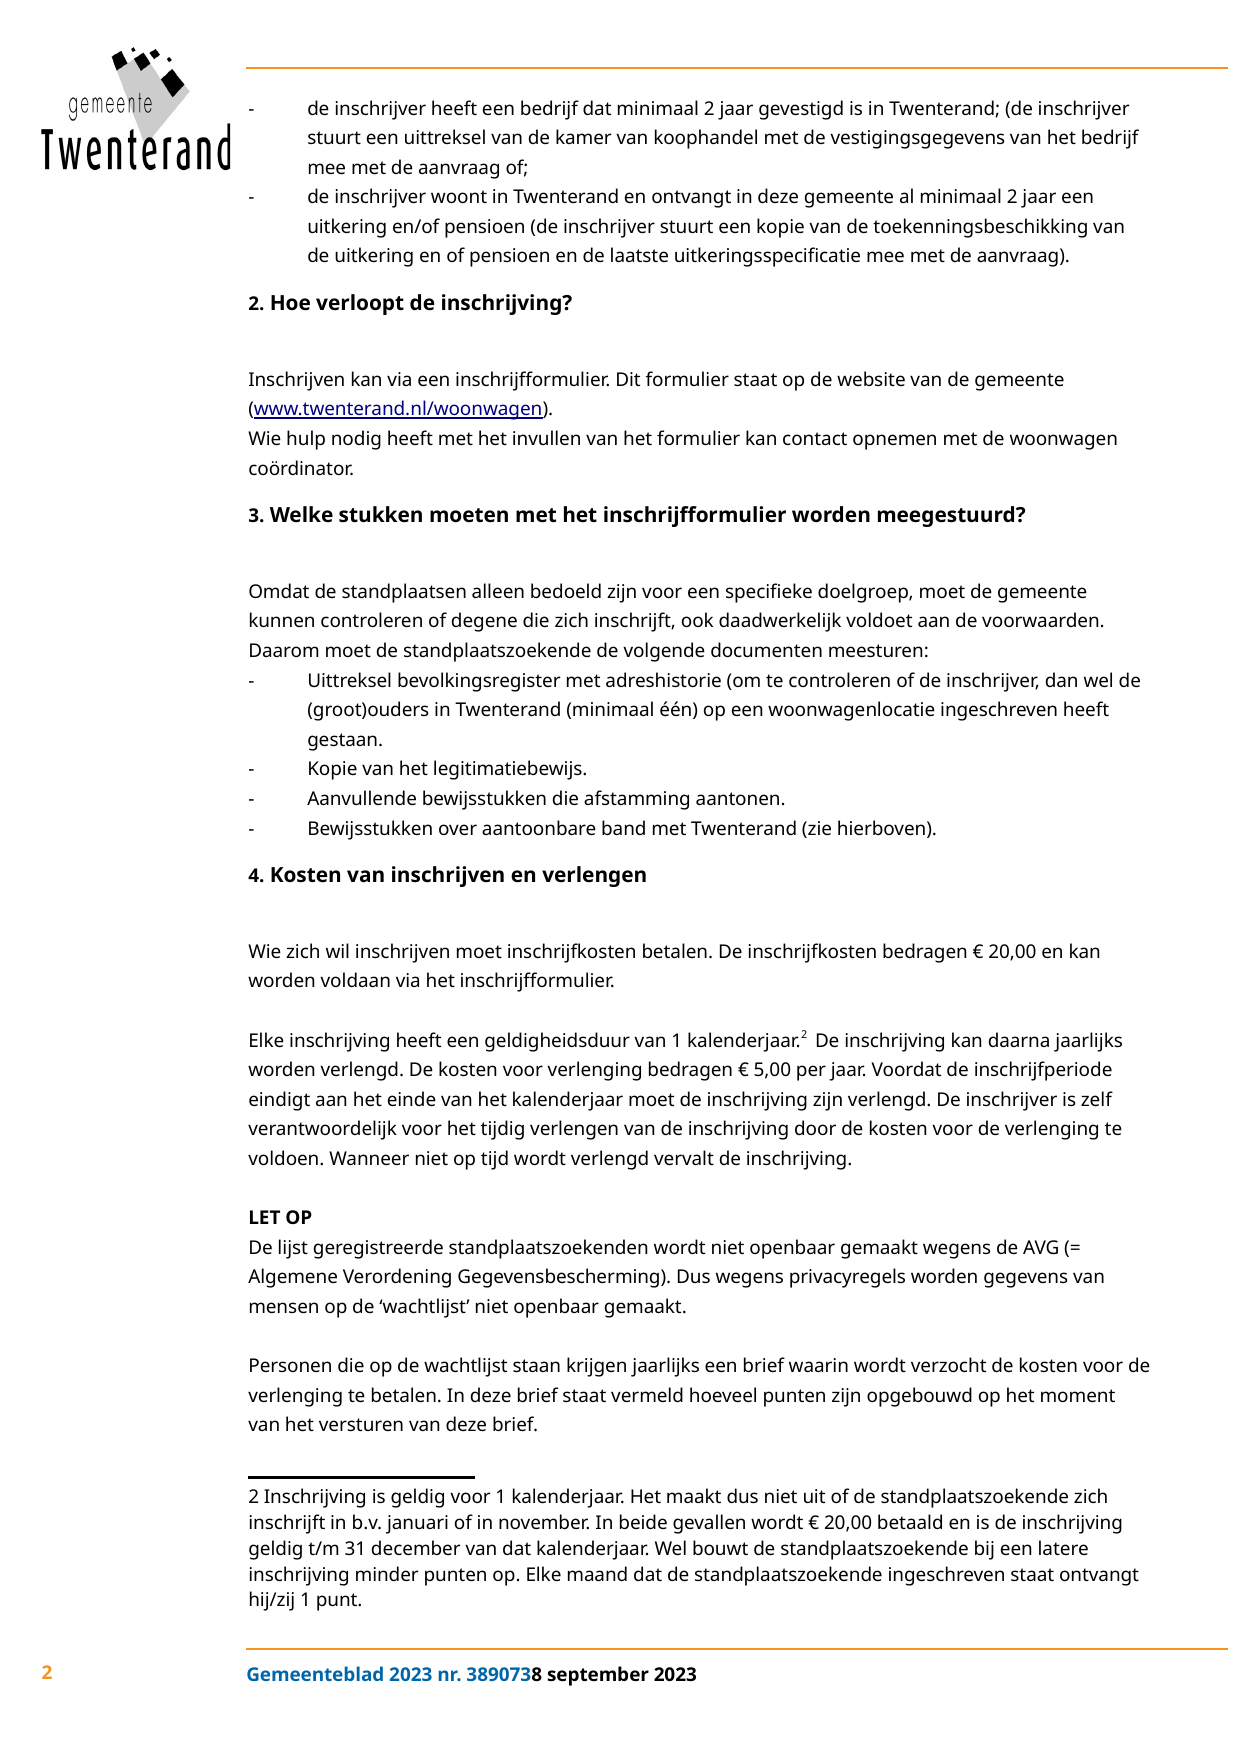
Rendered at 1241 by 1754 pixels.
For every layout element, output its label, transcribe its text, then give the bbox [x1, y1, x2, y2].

text Inschrijven kan via een inschrijfformulier. Dit formulier staat op de website van de gemeente (www.twenterand.nl/woonwagen). [248, 366, 1152, 421]
list Aanvullende bewijsstukken die afstamming aantonen. [248, 785, 1152, 811]
list Kopie van het legitimatiebewijs. [248, 756, 1152, 781]
text Wie hulp nodig heeft met het invullen van het formulier kan contact opnemen met de woonwagen coördinator. [248, 425, 1152, 481]
list de inschrijver heeft een bedrijf dat minimaal 2 jaar gevestigd is in Twenterand; (de inschrijver stuurt een uittreksel van de kamer van koophandel met de vestigingsgegevens van het bedrijf mee met de aanvraag of; [248, 95, 1152, 180]
text 4. Kosten van inschrijven en verlengen [248, 860, 1152, 889]
text Elke inschrijving heeft een geldigheidsduur van 1 kalenderjaar. De inschrijving kan daarna jaarlijks worden verlengd. De kosten voor verlenging bedragen € 5,00 per jaar. Voordat de inschrijfperiode eindigt aan het einde van het kalenderjaar moet de inschrijving zijn verlengd. De inschrijver is zelf verantwoordelijk voor het tijdig verlengen van de inschrijving door de kosten voor de verlenging te voldoen. Wanneer niet op tijd wordt verlengd vervalt de inschrijving. [248, 1027, 1152, 1171]
text Inschrijving is geldig voor 1 kalenderjaar. Het maakt dus niet uit of de standplaatszoekende zich inschrijft in b.v. januari of in november. In beide gevallen wordt € 20,00 betaald en is de inschrijving geldig t/m 31 december van dat kalenderjaar. Wel bouwt de standplaatszoekende bij een latere inschrijving minder punten op. Elke maand dat de standplaatszoekende ingeschreven staat ontvangt hij/zij 1 punt. [248, 1483, 1152, 1612]
text 3. Welke stukken moeten met het inschrijfformulier worden meegestuurd? [248, 500, 1152, 529]
text 2. Hoe verloopt de inschrijving? [248, 288, 1152, 317]
text LET OP [248, 1204, 1152, 1230]
text Omdat de standplaatsen alleen bedoeld zijn voor een specifieke doelgroep, moet de gemeente kunnen controleren of degene die zich inschrijft, ook daadwerkelijk voldoet aan de voorwaarden. Daarom moet de standplaatszoekende de volgende documenten meesturen: [248, 578, 1152, 663]
list Bewijsstukken over aantoonbare band met Twenterand (zie hierboven). [248, 815, 1152, 841]
list de inschrijver woont in Twenterand en ontvangt in deze gemeente al minimaal 2 jaar een uitkering en/of pensioen (de inschrijver stuurt een kopie van de toekenningsbeschikking van de uitkering en of pensioen en de laatste uitkeringsspecificatie mee met de aanvraag). [248, 183, 1152, 268]
list Uittreksel bevolkingsregister met adreshistorie (om te controleren of de inschrijver, dan wel de (groot)ouders in Twenterand (minimaal één) op een woonwagenlocatie ingeschreven heeft gestaan. [248, 667, 1152, 752]
text De lijst geregistreerde standplaatszoekenden wordt niet openbaar gemaakt wegens de AVG (= Algemene Verordening Gegevensbescherming). Dus wegens privacyregels worden gegevens van mensen op de ‘wachtlijst’ niet openbaar gemaakt. [248, 1234, 1152, 1319]
text Personen die op de wachtlijst staan krijgen jaarlijks een brief waarin wordt verzocht de kosten voor de verlenging te betalen. In deze brief staat vermeld hoeveel punten zijn opgebouwd op het moment van het versturen van deze brief. [248, 1352, 1152, 1437]
text Wie zich wil inschrijven moet inschrijfkosten betalen. De inschrijfkosten bedragen € 20,00 en kan worden voldaan via het inschrijfformulier. [248, 938, 1152, 993]
picture [41, 47, 231, 172]
